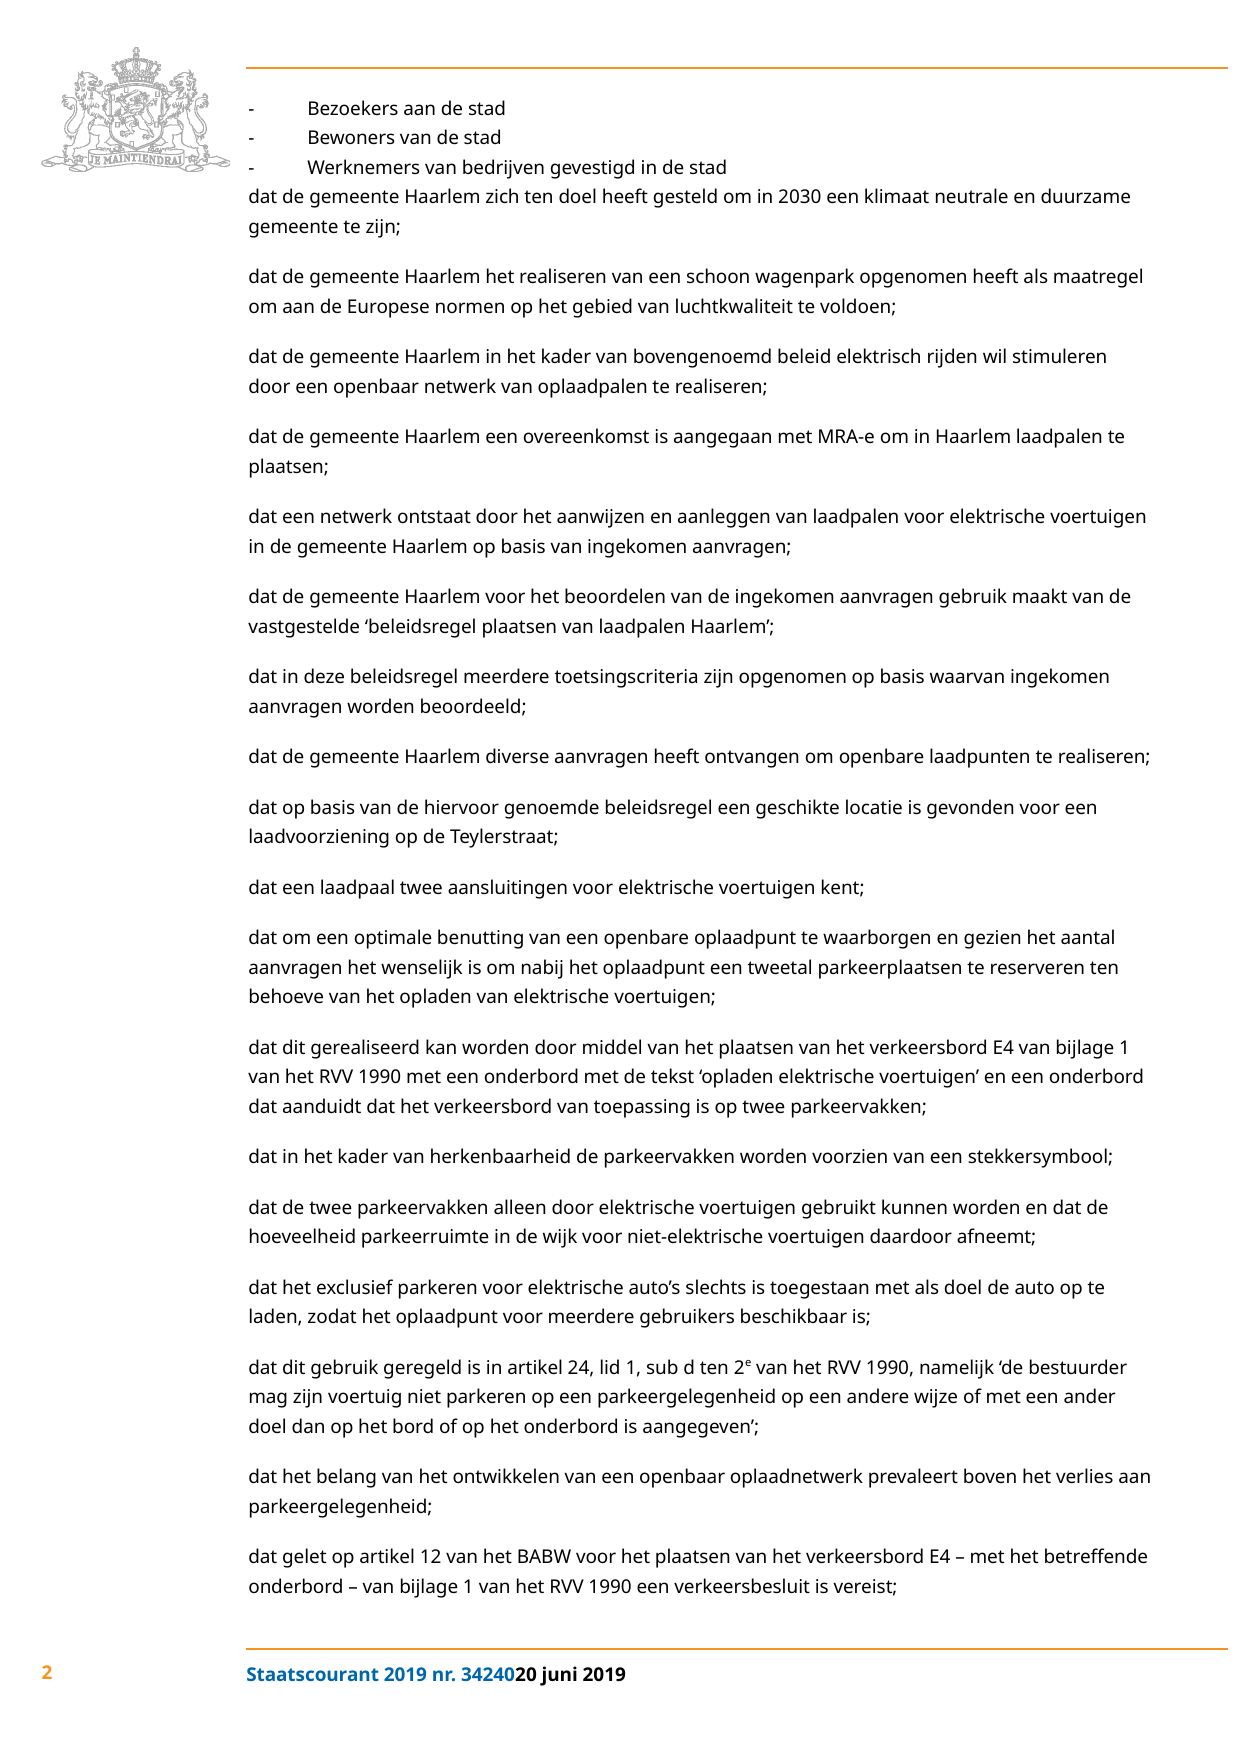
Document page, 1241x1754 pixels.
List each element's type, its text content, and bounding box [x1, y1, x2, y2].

text dat de gemeente Haarlem diverse aanvragen heeft ontvangen om openbare laadpunten te realiseren; [248, 743, 1152, 769]
text dat het belang van het ontwikkelen van een openbaar oplaadnetwerk prevaleert boven het verlies aan parkeergelegenheid; [248, 1463, 1152, 1519]
list Bezoekers aan de stad [248, 95, 1152, 121]
text dat gelet op artikel 12 van het BABW voor het plaatsen van het verkeersbord E4 – met het betreffende onderbord – van bijlage 1 van het RVV 1990 een verkeersbesluit is vereist; [248, 1543, 1152, 1599]
text dat om een optimale benutting van een openbare oplaadpunt te waarborgen en gezien het aantal aanvragen het wenselijk is om nabij het oplaadpunt een tweetal parkeerplaatsen te reserveren ten behoeve van het opladen van elektrische voertuigen; [248, 924, 1152, 1009]
list Werknemers van bedrijven gevestigd in de stad [248, 154, 1152, 180]
text dat de gemeente Haarlem in het kader van bovengenoemd beleid elektrisch rijden wil stimuleren door een openbaar netwerk van oplaadpalen te realiseren; [248, 343, 1152, 399]
picture [41, 47, 231, 172]
text dat de gemeente Haarlem voor het beoordelen van de ingekomen aanvragen gebruik maakt van de vastgestelde ‘beleidsregel plaatsen van laadpalen Haarlem’; [248, 583, 1152, 639]
list Bewoners van de stad [248, 124, 1152, 150]
text dat een laadpaal twee aansluitingen voor elektrische voertuigen kent; [248, 874, 1152, 900]
text dat de gemeente Haarlem een overeenkomst is aangegaan met MRA-e om in Haarlem laadpalen te plaatsen; [248, 423, 1152, 479]
text dat het exclusief parkeren voor elektrische auto’s slechts is toegestaan met als doel de auto op te laden, zodat het oplaadpunt voor meerdere gebruikers beschikbaar is; [248, 1274, 1152, 1329]
text dat dit gerealiseerd kan worden door middel van het plaatsen van het verkeersbord E4 van bijlage 1 van het RVV 1990 met een onderbord met de tekst ‘opladen elektrische voertuigen’ en een onderbord dat aanduidt dat het verkeersbord van toepassing is op twee parkeervakken; [248, 1034, 1152, 1119]
text dat de gemeente Haarlem het realiseren van een schoon wagenpark opgenomen heeft als maatregel om aan de Europese normen op het gebied van luchtkwaliteit te voldoen; [248, 263, 1152, 319]
text dat dit gebruik geregeld is in artikel 24, lid 1, sub d ten 2e van het RVV 1990, namelijk ‘de bestuurder mag zijn voertuig niet parkeren op een parkeergelegenheid op een andere wijze of met een ander doel dan op het bord of op het onderbord is aangegeven’; [248, 1354, 1152, 1439]
text dat op basis van de hiervoor genoemde beleidsregel een geschikte locatie is gevonden voor een laadvoorziening op de Teylerstraat; [248, 794, 1152, 849]
text dat in deze beleidsregel meerdere toetsingscriteria zijn opgenomen op basis waarvan ingekomen aanvragen worden beoordeeld; [248, 663, 1152, 719]
text dat in het kader van herkenbaarheid de parkeervakken worden voorzien van een stekkersymbool; [248, 1143, 1152, 1169]
text dat de gemeente Haarlem zich ten doel heeft gesteld om in 2030 een klimaat neutrale en duurzame gemeente te zijn; [248, 183, 1152, 239]
text dat een netwerk ontstaat door het aanwijzen en aanleggen van laadpalen voor elektrische voertuigen in de gemeente Haarlem op basis van ingekomen aanvragen; [248, 503, 1152, 559]
text dat de twee parkeervakken alleen door elektrische voertuigen gebruikt kunnen worden en dat de hoeveelheid parkeerruimte in de wijk voor niet-elektrische voertuigen daardoor afneemt; [248, 1194, 1152, 1249]
